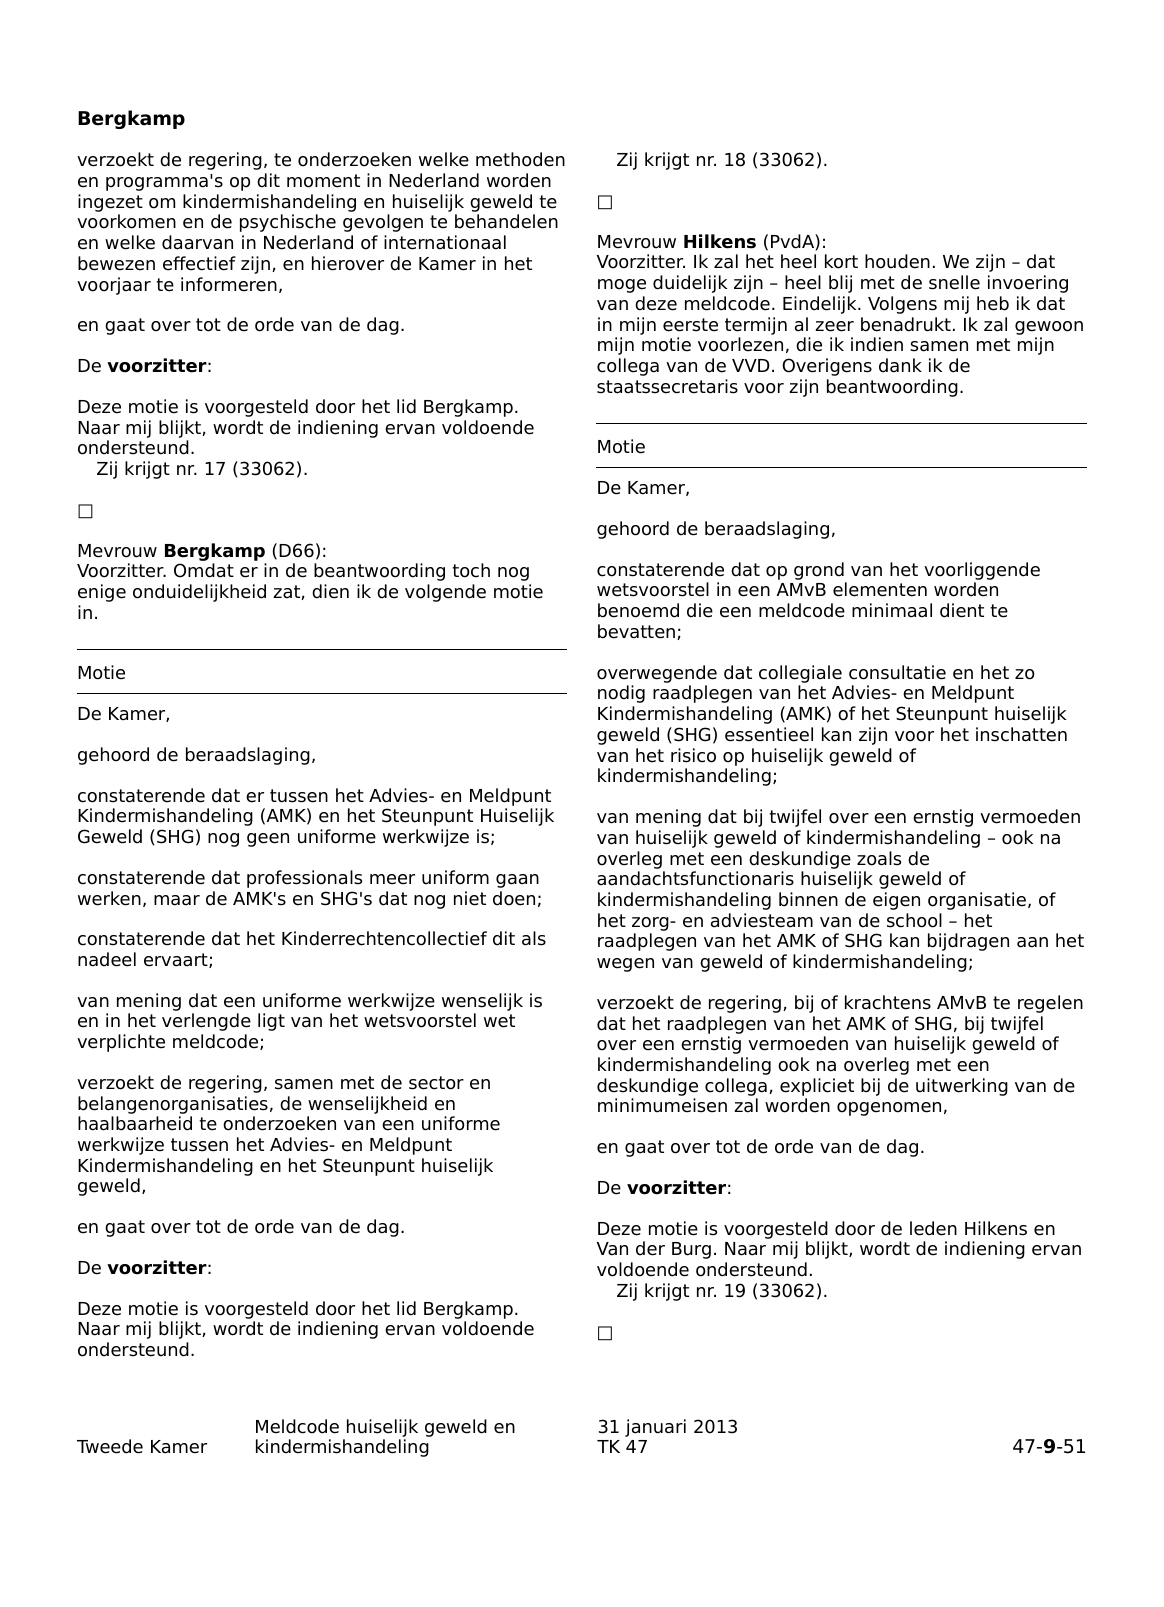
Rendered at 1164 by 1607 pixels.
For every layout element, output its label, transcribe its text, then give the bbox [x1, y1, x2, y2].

text Deze motie is voorgesteld door de leden Hilkens en Van der Burg. Naar mij blijkt, wordt de indiening ervan voldoende ondersteund. [596, 1218, 1087, 1281]
text gehoord de beraadslaging, [596, 519, 1087, 539]
text gehoord de beraadslaging, [77, 745, 567, 765]
text constaterende dat er tussen het Advies- en Meldpunt Kindermishandeling (AMK) en het Steunpunt Huiselijk Geweld (SHG) nog geen uniforme werkwijze is; [77, 785, 567, 848]
text en gaat over tot de orde van de dag. [77, 315, 567, 336]
text Deze motie is voorgesteld door het lid Bergkamp. Naar mij blijkt, wordt de indiening ervan voldoende ondersteund. [77, 1298, 567, 1361]
text Zij krijgt nr. 17 (33062). [77, 459, 567, 480]
text Motie [77, 663, 567, 684]
text Mevrouw Bergkamp (D66): [77, 540, 567, 561]
text en gaat over tot de orde van de dag. [77, 1217, 567, 1238]
text verzoekt de regering, samen met de sector en belangenorganisaties, de wenselijkheid en haalbaarheid te onderzoeken van een uniforme werkwijze tussen het Advies- en Meldpunt Kindermishandeling en het Steunpunt huiselijk geweld, [77, 1073, 567, 1197]
text De voorzitter: [596, 1178, 1087, 1198]
text De Kamer, [596, 478, 1087, 499]
text Motie [596, 437, 1087, 458]
text overwegende dat collegiale consultatie en het zo nodig raadplegen van het Advies- en Meldpunt Kindermishandeling (AMK) of het Steunpunt huiselijk geweld (SHG) essentieel kan zijn voor het inschatten van het risico op huiselijk geweld of kindermishandeling; [596, 662, 1087, 787]
text □ [596, 191, 1087, 212]
text verzoekt de regering, te onderzoeken welke methoden en programma's op dit moment in Nederland worden ingezet om kindermishandeling en huiselijk geweld te voorkomen en de psychische gevolgen te behandelen en welke daarvan in Nederland of internationaal bewezen effectief zijn, en hierover de Kamer in het voorjaar te informeren, [77, 150, 567, 295]
text constaterende dat op grond van het voorliggende wetsvoorstel in een AMvB elementen worden benoemd die een meldcode minimaal dient te bevatten; [596, 559, 1087, 642]
text De voorzitter: [77, 356, 567, 377]
text van mening dat bij twijfel over een ernstig vermoeden van huiselijk geweld of kindermishandeling – ook na overleg met een deskundige zoals de aandachtsfunctionaris huiselijk geweld of kindermishandeling binnen de eigen organisatie, of het zorg- en adviesteam van de school – het raadplegen van het AMK of SHG kan bijdragen aan het wegen van geweld of kindermishandeling; [596, 807, 1087, 973]
text verzoekt de regering, bij of krachtens AMvB te regelen dat het raadplegen van het AMK of SHG, bij twijfel over een ernstig vermoeden van huiselijk geweld of kindermishandeling ook na overleg met een deskundige collega, expliciet bij de uitwerking van de minimumeisen zal worden opgenomen, [596, 993, 1087, 1117]
text constaterende dat professionals meer uniform gaan werken, maar de AMK's en SHG's dat nog niet doen; [77, 868, 567, 909]
text Zij krijgt nr. 19 (33062). [596, 1281, 1087, 1301]
text Mevrouw Hilkens (PvdA): [596, 232, 1087, 252]
text constaterende dat het Kinderrechtencollectief dit als nadeel ervaart; [77, 929, 567, 971]
text □ [77, 500, 567, 520]
text Voorzitter. Omdat er in de beantwoording toch nog enige onduidelijkheid zat, dien ik de volgende motie in. [77, 561, 567, 623]
text en gaat over tot de orde van de dag. [596, 1137, 1087, 1158]
text Voorzitter. Ik zal het heel kort houden. We zijn – dat moge duidelijk zijn – heel blij met de snelle invoering van deze meldcode. Eindelijk. Volgens mij heb ik dat in mijn eerste termijn al zeer benadrukt. Ik zal gewoon mijn motie voorlezen, die ik indien samen met mijn collega van de VVD. Overigens dank ik de staatssecretaris voor zijn beantwoording. [596, 252, 1087, 397]
text De Kamer, [77, 704, 567, 725]
text De voorzitter: [77, 1258, 567, 1278]
text Deze motie is voorgesteld door het lid Bergkamp. Naar mij blijkt, wordt de indiening ervan voldoende ondersteund. [77, 397, 567, 459]
text □ [596, 1321, 1087, 1342]
text van mening dat een uniforme werkwijze wenselijk is en in het verlengde ligt van het wetsvoorstel wet verplichte meldcode; [77, 991, 567, 1053]
text Zij krijgt nr. 18 (33062). [596, 150, 1087, 171]
